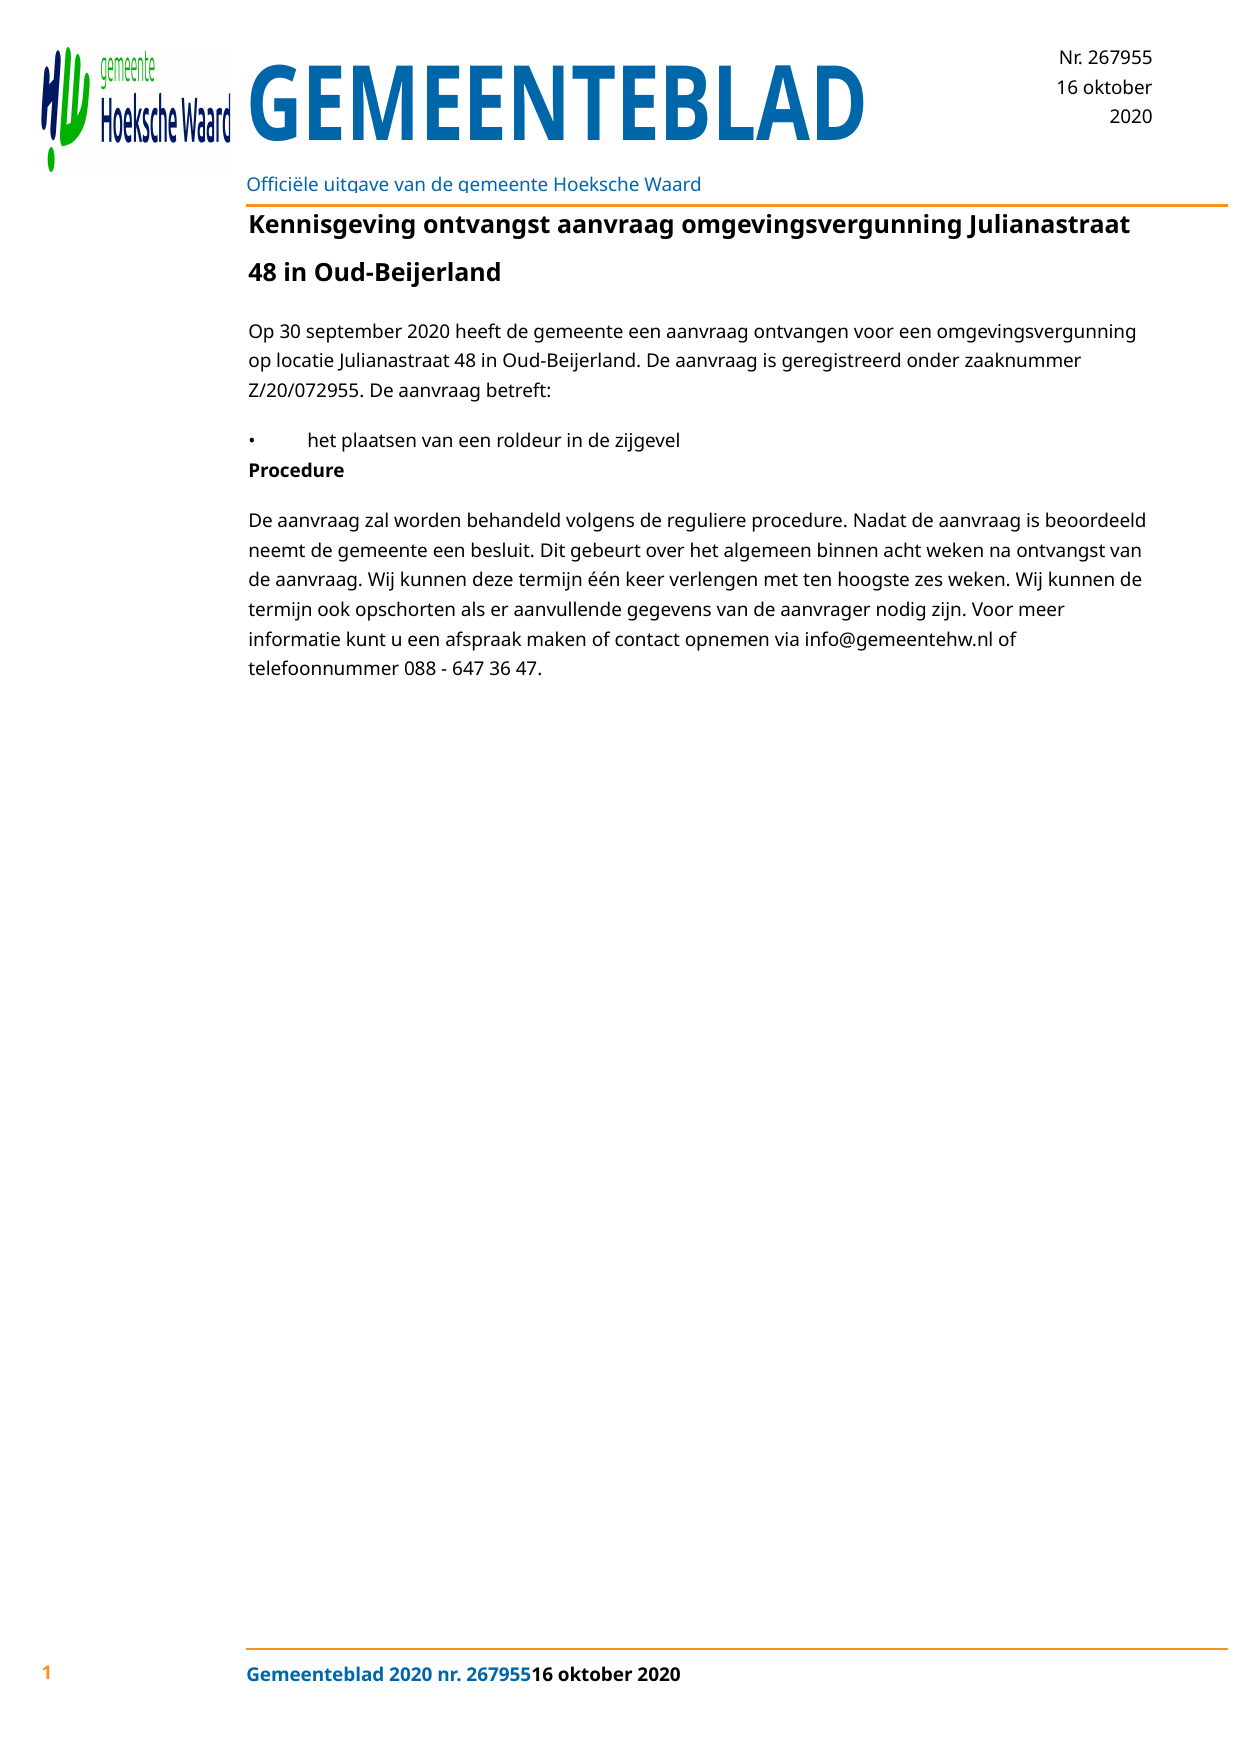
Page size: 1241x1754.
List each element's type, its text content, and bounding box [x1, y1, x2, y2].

text Op 30 september 2020 heeft de gemeente een aanvraag ontvangen voor een omgevingsvergunning op locatie Julianastraat 48 in Oud-Beijerland. De aanvraag is geregistreerd onder zaaknummer Z/20/072955. De aanvraag betreft: [248, 318, 1152, 403]
text De aanvraag zal worden behandeld volgens de reguliere procedure. Nadat de aanvraag is beoordeeld neemt de gemeente een besluit. Dit gebeurt over het algemeen binnen acht weken na ontvangst van de aanvraag. Wij kunnen deze termijn één keer verlengen met ten hoogste zes weken. Wij kunnen de termijn ook opschorten als er aanvullende gegevens van de aanvrager nodig zijn. Voor meer informatie kunt u een afspraak maken of contact opnemen via info@gemeentehw.nl of telefoonnummer 088 - 647 36 47. [248, 507, 1152, 681]
list het plaatsen van een roldeur in de zijgevel [248, 427, 1152, 453]
picture [41, 47, 231, 172]
text Kennisgeving ontvangst aanvraag omgevingsvergunning Julianastraat 48 in Oud-Beijerland [248, 207, 1152, 288]
text Procedure [248, 457, 1152, 483]
